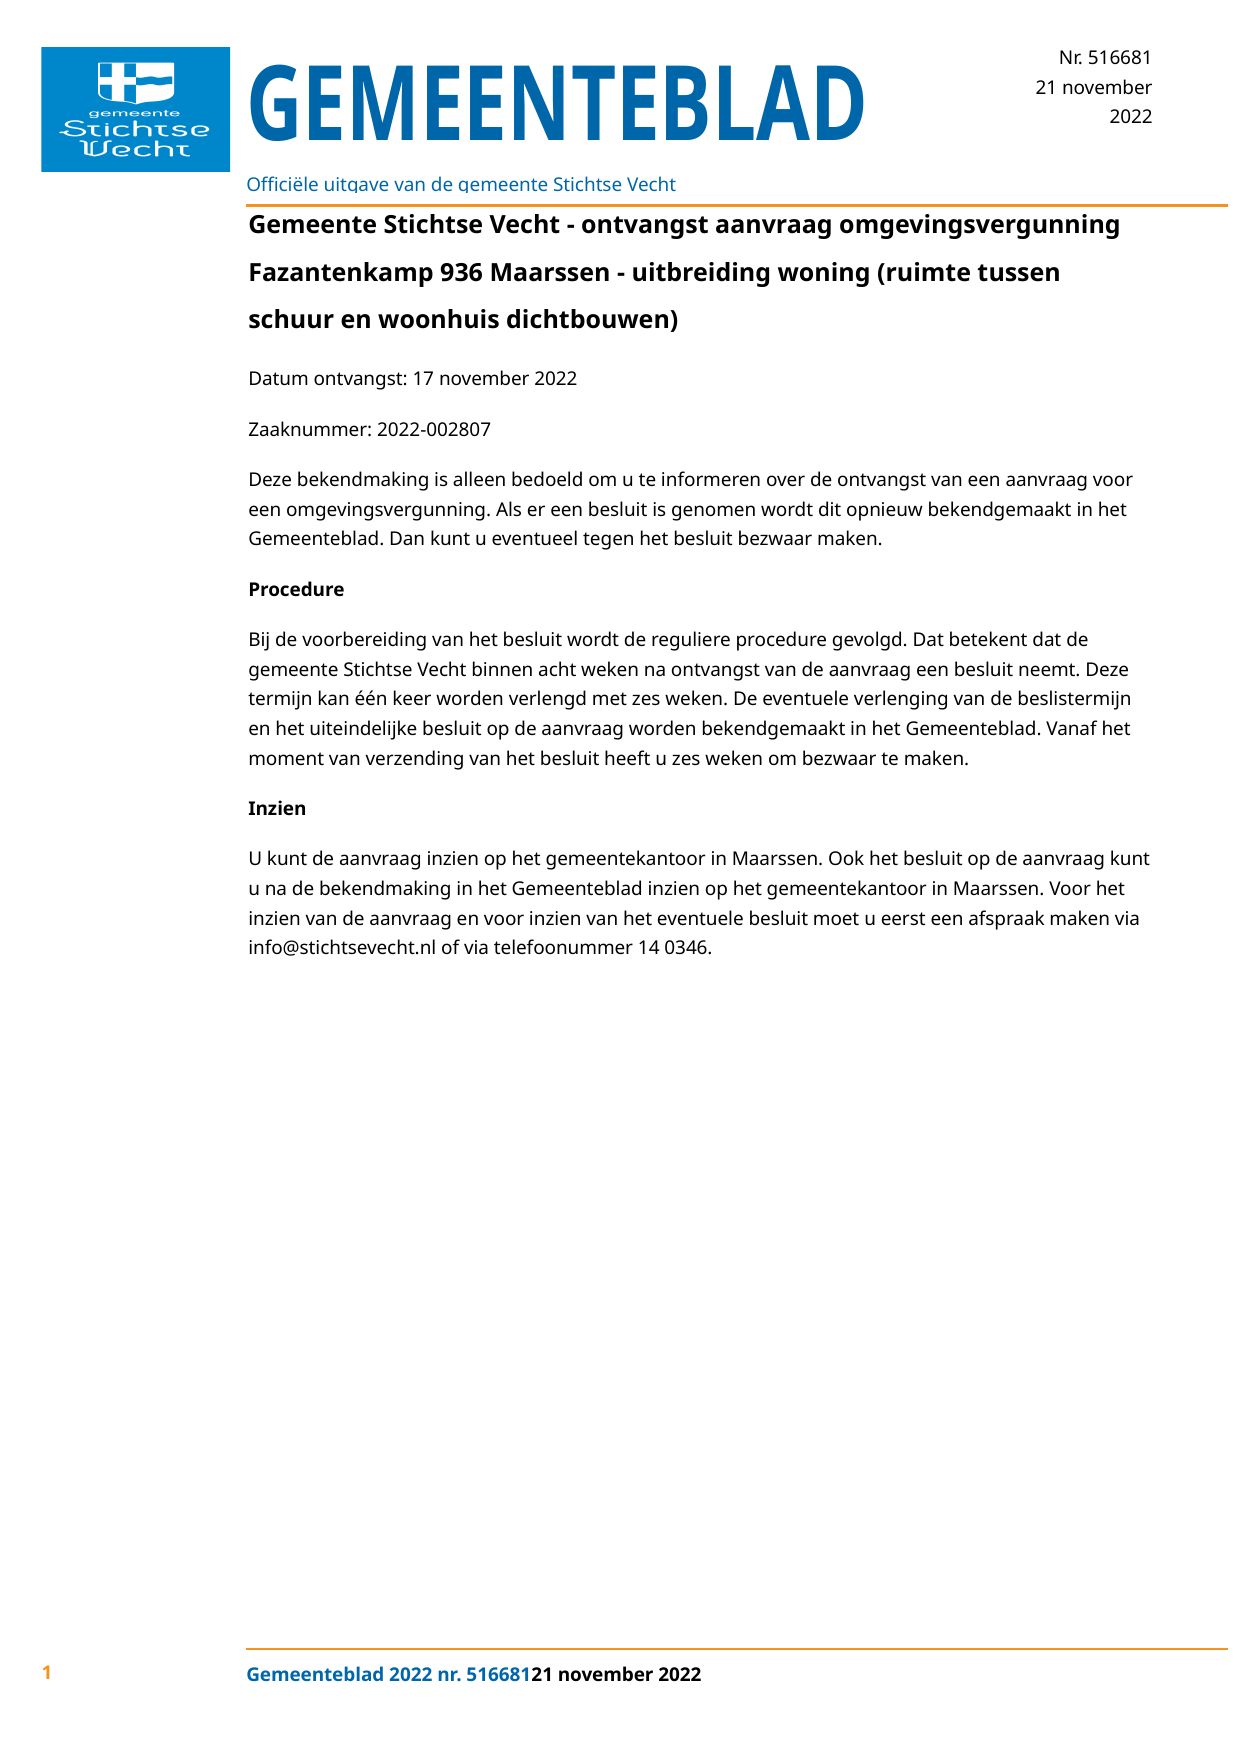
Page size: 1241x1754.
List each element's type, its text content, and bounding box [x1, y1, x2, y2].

text Deze bekendmaking is alleen bedoeld om u te informeren over de ontvangst van een aanvraag voor een omgevingsvergunning. Als er een besluit is genomen wordt dit opnieuw bekendgemaakt in het Gemeenteblad. Dan kunt u eventueel tegen het besluit bezwaar maken. [248, 466, 1152, 551]
picture [99, 63, 135, 101]
text Bij de voorbereiding van het besluit wordt de reguliere procedure gevolgd. Dat betekent dat de gemeente Stichtse Vecht binnen acht weken na ontvangst van de aanvraag een besluit neemt. Deze termijn kan één keer worden verlengd met zes weken. De eventuele verlenging van de beslistermijn en het uiteindelijke besluit op de aanvraag worden bekendgemaakt in het Gemeenteblad. Vanaf het moment van verzending van het besluit heeft u zes weken om bezwaar te maken. [248, 626, 1152, 770]
text Datum ontvangst: 17 november 2022 [248, 366, 1152, 391]
text U kunt de aanvraag inzien op het gemeentekantoor in Maarssen. Ook het besluit op de aanvraag kunt u na de bekendmaking in het Gemeenteblad inzien op het gemeentekantoor in Maarssen. Voor het inzien van de aanvraag en voor inzien van het eventuele besluit moet u eerst een afspraak maken via info@stichtsevecht.nl of via telefoonummer 14 0346. [248, 846, 1152, 960]
text Procedure [248, 576, 1152, 602]
text Zaaknummer: 2022-002807 [248, 416, 1152, 442]
picture [137, 63, 174, 103]
text Gemeente Stichtse Vecht - ontvangst aanvraag omgevingsvergunning Fazantenkamp 936 Maarssen - uitbreiding woning (ruimte tussen schuur en woonhuis dichtbouwen) [248, 207, 1152, 336]
text Inzien [248, 795, 1152, 821]
